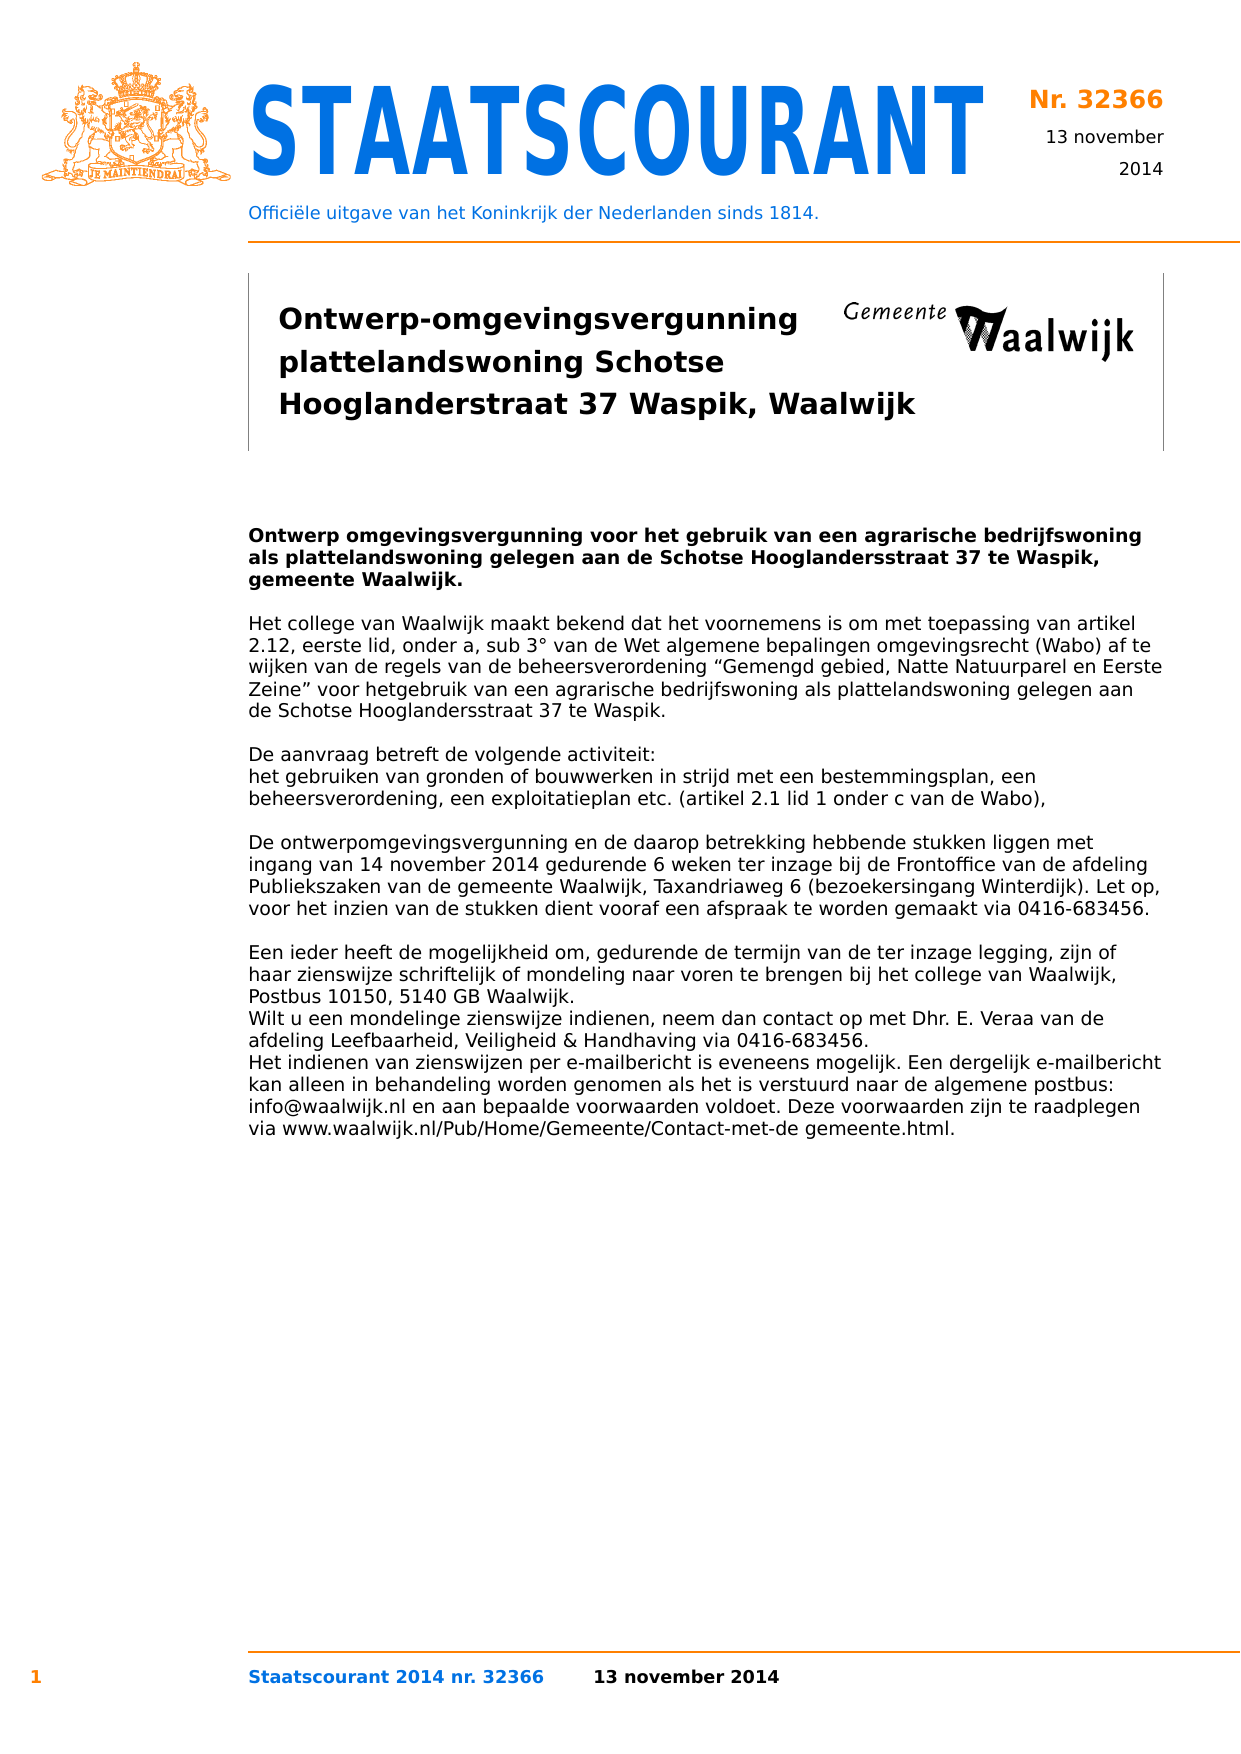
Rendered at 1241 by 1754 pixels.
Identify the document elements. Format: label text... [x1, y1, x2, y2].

picture [844, 302, 1134, 362]
table_cell 2014 [998, 153, 1240, 203]
text Het indienen van zienswijzen per e-mailbericht is eveneens mogelijk. Een dergelijk e-mailbericht kan alleen in behandeling worden genomen als het is verstuurd naar de algemene postbus: info@waalwijk.nl en aan bepaalde voorwaarden voldoet. Deze voorwaarden zijn te raadplegen via www.waalwijk.nl/Pub/Home/Gemeente/Contact-met-de gemeente.html. [248, 1052, 1163, 1140]
text De ontwerpomgevingsvergunning en de daarop betrekking hebbende stukken liggen met ingang van 14 november 2014 gedurende 6 weken ter inzage bij de Frontoffice van de afdeling Publiekszaken van de gemeente Waalwijk, Taxandriaweg 6 (bezoekersingang Winterdijk). Let op, voor het inzien van de stukken dient vooraf een afspraak te worden gemaakt via 0416-683456. [248, 832, 1163, 920]
text het gebruiken van gronden of bouwwerken in strijd met een bestemmingsplan, een beheersverordening, een exploitatieplan etc. (artikel 2.1 lid 1 onder c van de Wabo), [248, 766, 1163, 810]
table_header STAATSCOURANT [248, 62, 998, 203]
table_header [25, 62, 248, 241]
table_header Nr. 32366 [998, 62, 1240, 121]
text Wilt u een mondelinge zienswijze indienen, neem dan contact op met Dhr. E. Veraa van de afdeling Leefbaarheid, Veiligheid & Handhaving via 0416-683456. [248, 1008, 1163, 1052]
table_cell 13 november [998, 121, 1240, 153]
subtitle Ontwerp-omgevingsvergunning plattelandswoning Schotse Hooglanderstraat 37 Waspik, Waalwijk [249, 273, 1163, 451]
picture [41, 62, 231, 186]
text Ontwerp omgevingsvergunning voor het gebruik van een agrarische bedrijfswoning als plattelandswoning gelegen aan de Schotse Hooglandersstraat 37 te Waspik, gemeente Waalwijk. [248, 525, 1163, 591]
text De aanvraag betreft de volgende activiteit: [248, 744, 1163, 766]
text Een ieder heeft de mogelijkheid om, gedurende de termijn van de ter inzage legging, zijn of haar zienswijze schriftelijk of mondeling naar voren te brengen bij het college van Waalwijk, Postbus 10150, 5140 GB Waalwijk. [248, 942, 1163, 1008]
table_cell Officiële uitgave van het Koninkrijk der Nederlanden sinds 1814. [248, 203, 1240, 241]
text Het college van Waalwijk maakt bekend dat het voornemens is om met toepassing van artikel 2.12, eerste lid, onder a, sub 3° van de Wet algemene bepalingen omgevingsrecht (Wabo) af te wijken van de regels van de beheersverordening “Gemengd gebied, Natte Natuurparel en Eerste Zeine” voor hetgebruik van een agrarische bedrijfswoning als plattelandswoning gelegen aan de Schotse Hooglandersstraat 37 te Waspik. [248, 612, 1163, 722]
